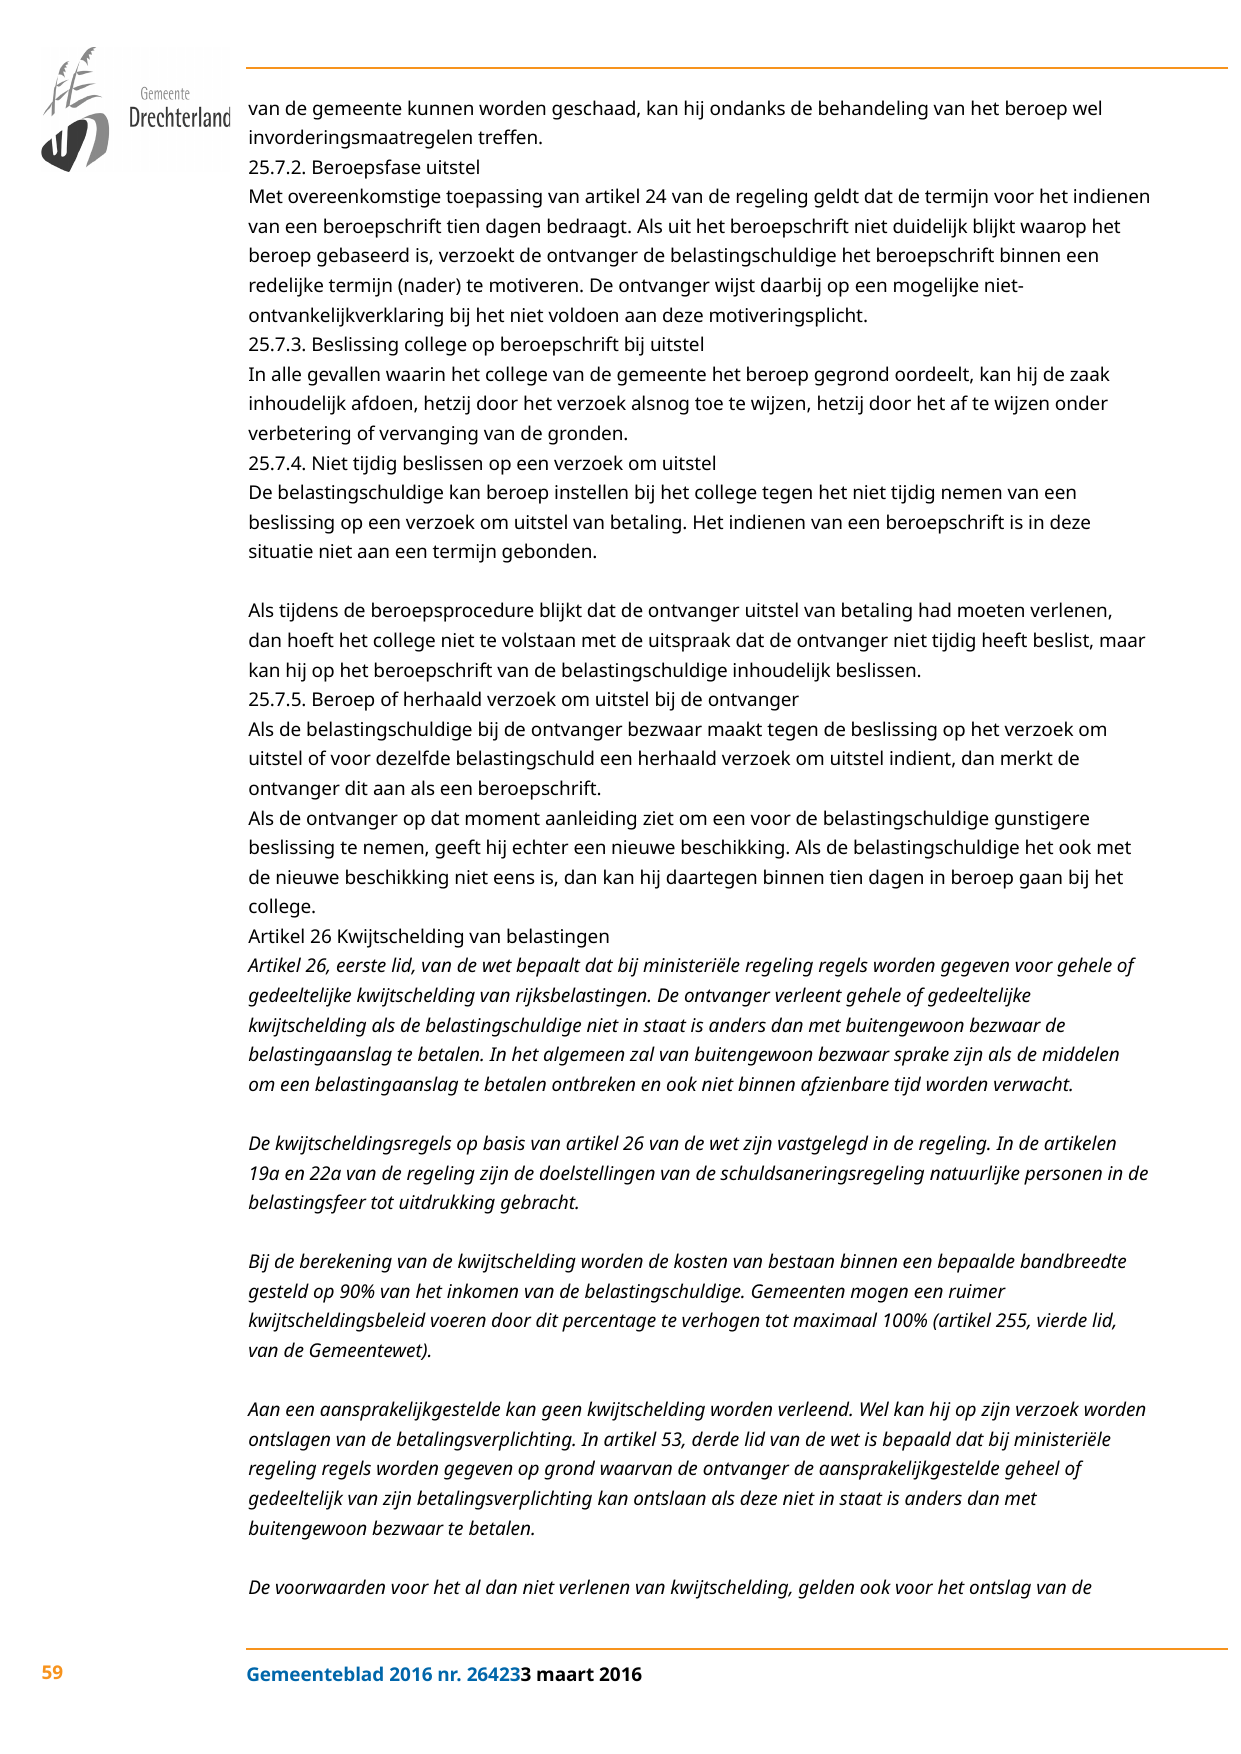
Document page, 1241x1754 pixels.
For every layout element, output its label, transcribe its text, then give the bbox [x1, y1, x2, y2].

text 25.7.4. Niet tijdig beslissen op een verzoek om uitstel [248, 450, 1152, 476]
text De voorwaarden voor het al dan niet verlenen van kwijtschelding, gelden ook voor het ontslag van de [248, 1574, 1152, 1600]
picture [41, 47, 231, 172]
text De belastingschuldige kan beroep instellen bij het college tegen het niet tijdig nemen van een beslissing op een verzoek om uitstel van betaling. Het indienen van een beroepschrift is in deze situatie niet aan een termijn gebonden. [248, 479, 1152, 564]
text Als de ontvanger op dat moment aanleiding ziet om een voor de belastingschuldige gunstigere beslissing te nemen, geeft hij echter een nieuwe beschikking. Als de belastingschuldige het ook met de nieuwe beschikking niet eens is, dan kan hij daartegen binnen tien dagen in beroep gaan bij het college. [248, 805, 1152, 919]
text 25.7.3. Beslissing college op beroepschrift bij uitstel [248, 331, 1152, 357]
text Artikel 26 Kwijtschelding van belastingen [248, 923, 1152, 949]
text De kwijtscheldingsregels op basis van artikel 26 van de wet zijn vastgelegd in de regeling. In de artikelen 19a en 22a van de regeling zijn de doelstellingen van de schuldsaneringsregeling natuurlijke personen in de belastingsfeer tot uitdrukking gebracht. [248, 1130, 1152, 1215]
text Artikel 26, eerste lid, van de wet bepaalt dat bij ministeriële regeling regels worden gegeven voor gehele of gedeeltelijke kwijtschelding van rijksbelastingen. De ontvanger verleent gehele of gedeeltelijke kwijtschelding als de belastingschuldige niet in staat is anders dan met buitengewoon bezwaar de belastingaanslag te betalen. In het algemeen zal van buitengewoon bezwaar sprake zijn als de middelen om een belastingaanslag te betalen ontbreken en ook niet binnen afzienbare tijd worden verwacht. [248, 953, 1152, 1097]
text Met overeenkomstige toepassing van artikel 24 van de regeling geldt dat de termijn voor het indienen van een beroepschrift tien dagen bedraagt. Als uit het beroepschrift niet duidelijk blijkt waarop het beroep gebaseerd is, verzoekt de ontvanger de belastingschuldige het beroepschrift binnen een redelijke termijn (nader) te motiveren. De ontvanger wijst daarbij op een mogelijke niet-ontvankelijkverklaring bij het niet voldoen aan deze motiveringsplicht. [248, 183, 1152, 328]
text 25.7.5. Beroep of herhaald verzoek om uitstel bij de ontvanger [248, 686, 1152, 712]
text Als tijdens de beroepsprocedure blijkt dat de ontvanger uitstel van betaling had moeten verlenen, dan hoeft het college niet te volstaan met de uitspraak dat de ontvanger niet tijdig heeft beslist, maar kan hij op het beroepschrift van de belastingschuldige inhoudelijk beslissen. [248, 598, 1152, 683]
text In alle gevallen waarin het college van de gemeente het beroep gegrond oordeelt, kan hij de zaak inhoudelijk afdoen, hetzij door het verzoek alsnog toe te wijzen, hetzij door het af te wijzen onder verbetering of vervanging van de gronden. [248, 361, 1152, 446]
text Aan een aansprakelijkgestelde kan geen kwijtschelding worden verleend. Wel kan hij op zijn verzoek worden ontslagen van de betalingsverplichting. In artikel 53, derde lid van de wet is bepaald dat bij ministeriële regeling regels worden gegeven op grond waarvan de ontvanger de aansprakelijkgestelde geheel of gedeeltelijk van zijn betalingsverplichting kan ontslaan als deze niet in staat is anders dan met buitengewoon bezwaar te betalen. [248, 1396, 1152, 1541]
text Als de belastingschuldige bij de ontvanger bezwaar maakt tegen de beslissing op het verzoek om uitstel of voor dezelfde belastingschuld een herhaald verzoek om uitstel indient, dan merkt de ontvanger dit aan als een beroepschrift. [248, 716, 1152, 801]
text Bij de berekening van de kwijtschelding worden de kosten van bestaan binnen een bepaalde bandbreedte gesteld op 90% van het inkomen van de belastingschuldige. Gemeenten mogen een ruimer kwijtscheldingsbeleid voeren door dit percentage te verhogen tot maximaal 100% (artikel 255, vierde lid, van de Gemeentewet). [248, 1248, 1152, 1363]
text van de gemeente kunnen worden geschaad, kan hij ondanks de behandeling van het beroep wel invorderingsmaatregelen treffen. [248, 95, 1152, 150]
text 25.7.2. Beroepsfase uitstel [248, 154, 1152, 180]
